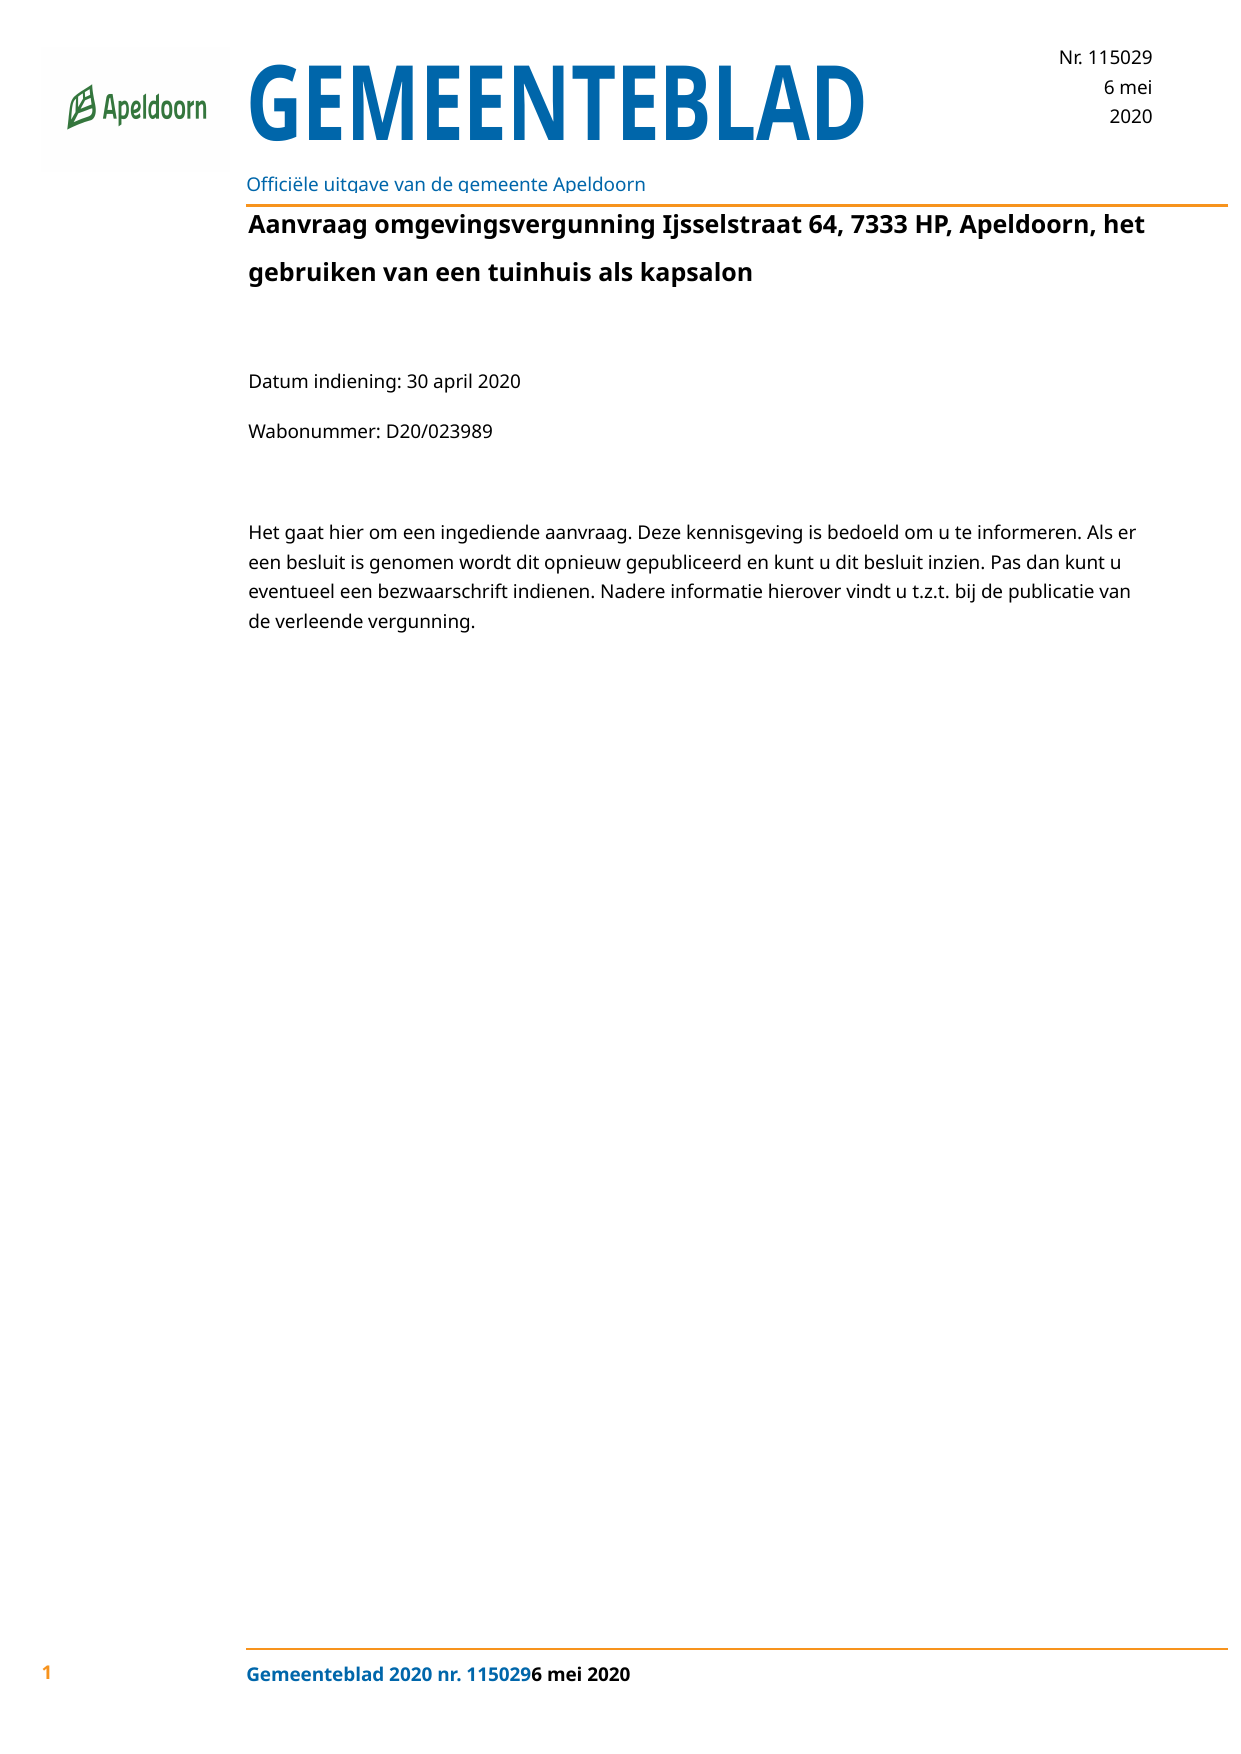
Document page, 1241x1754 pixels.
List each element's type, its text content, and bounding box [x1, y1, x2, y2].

text Wabonummer: D20/023989 [248, 419, 1152, 444]
text Het gaat hier om een ingediende aanvraag. Deze kennisgeving is bedoeld om u te informeren. Als er een besluit is genomen wordt dit opnieuw gepubliceerd en kunt u dit besluit inzien. Pas dan kunt u eventueel een bezwaarschrift indienen. Nadere informatie hierover vindt u t.z.t. bij de publicatie van de verleende vergunning. [248, 519, 1152, 634]
text Aanvraag omgevingsvergunning Ijsselstraat 64, 7333 HP, Apeldoorn, het gebruiken van een tuinhuis als kapsalon [248, 207, 1152, 288]
text Datum indiening: 30 april 2020 [248, 368, 1152, 394]
picture [41, 47, 231, 172]
